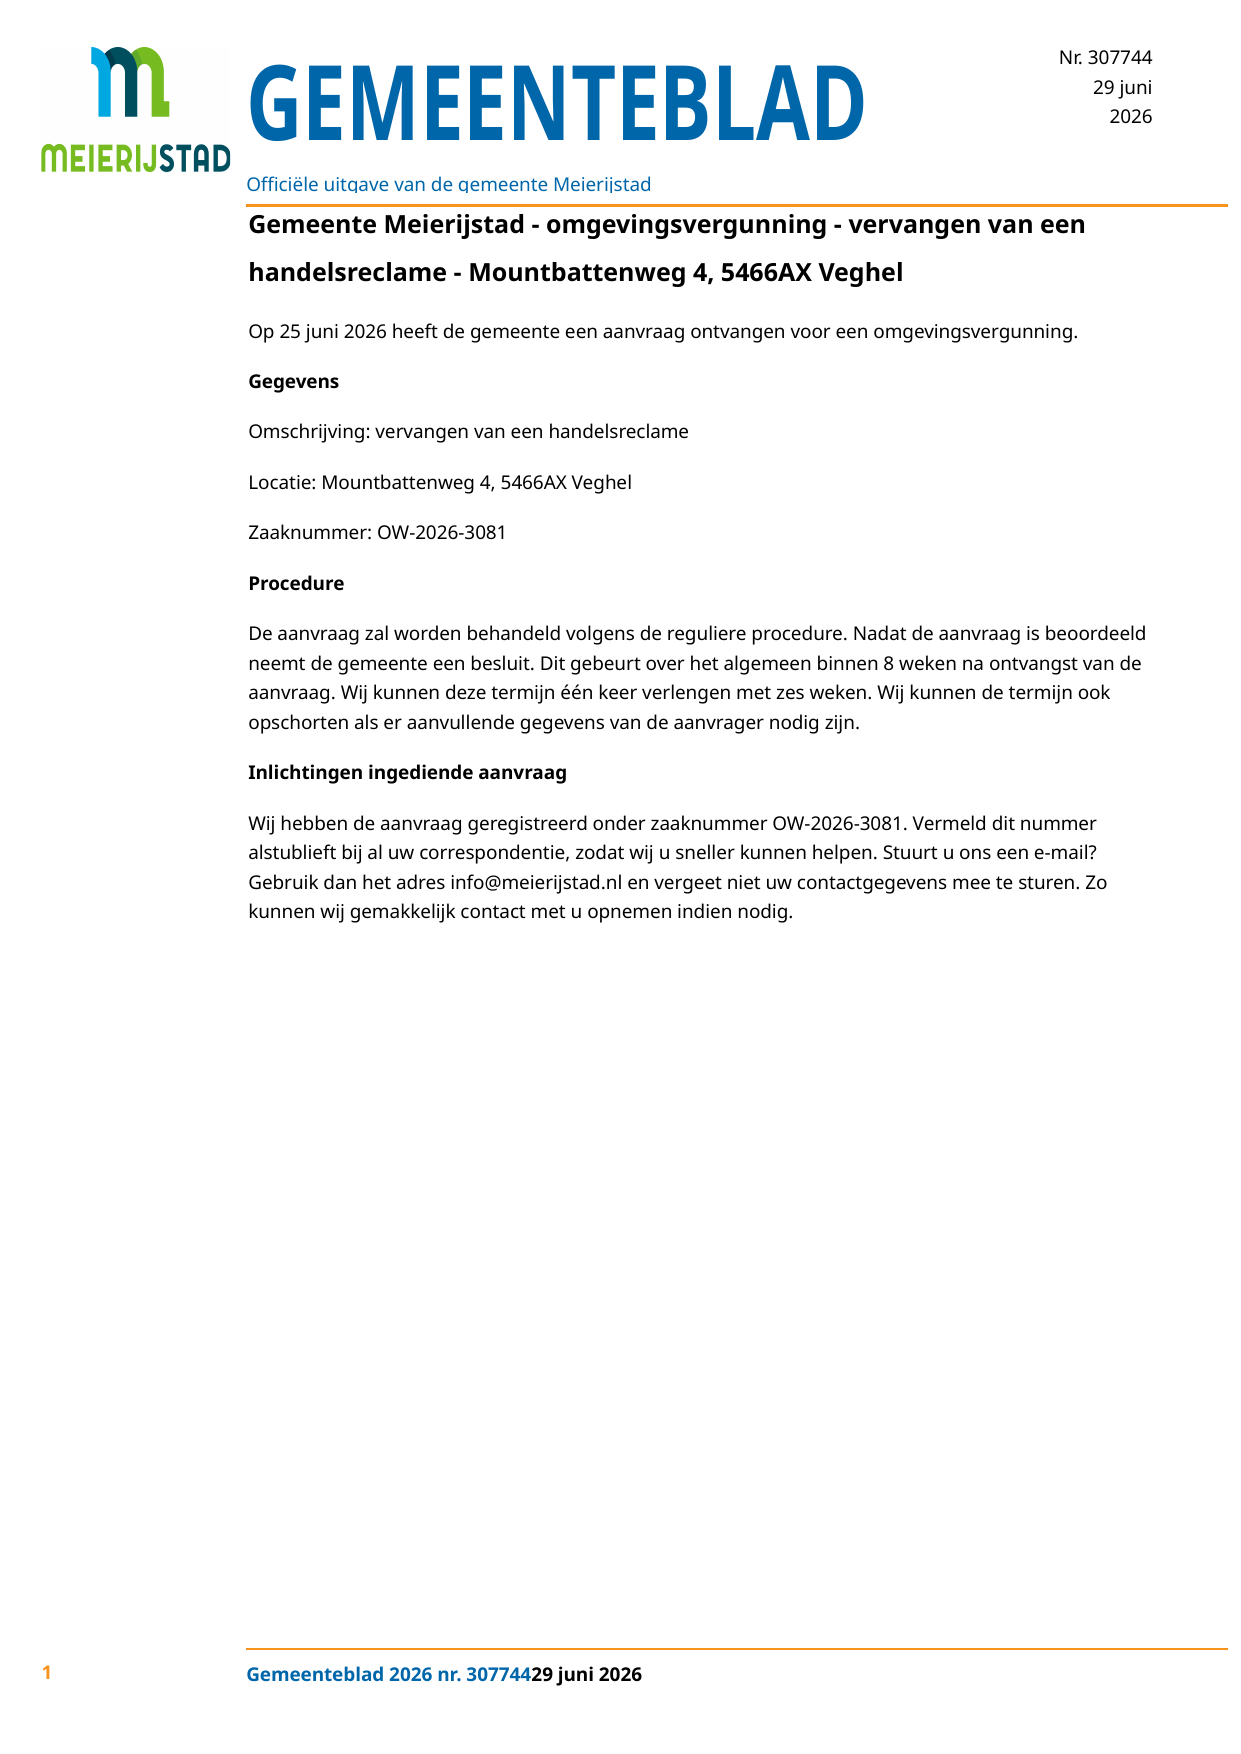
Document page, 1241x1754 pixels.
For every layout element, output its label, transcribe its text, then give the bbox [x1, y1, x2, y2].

text Inlichtingen ingediende aanvraag [248, 759, 1152, 785]
text Op 25 juni 2026 heeft de gemeente een aanvraag ontvangen voor een omgevingsvergunning. [248, 318, 1152, 344]
text Gegevens [248, 368, 1152, 394]
text Locatie: Mountbattenweg 4, 5466AX Veghel [248, 469, 1152, 495]
text Zaaknummer: OW-2026-3081 [248, 519, 1152, 545]
text De aanvraag zal worden behandeld volgens de reguliere procedure. Nadat de aanvraag is beoordeeld neemt de gemeente een besluit. Dit gebeurt over het algemeen binnen 8 weken na ontvangst van de aanvraag. Wij kunnen deze termijn één keer verlengen met zes weken. Wij kunnen de termijn ook opschorten als er aanvullende gegevens van de aanvrager nodig zijn. [248, 620, 1152, 735]
text Procedure [248, 570, 1152, 596]
picture [41, 47, 231, 172]
text Omschrijving: vervangen van een handelsreclame [248, 419, 1152, 444]
text Wij hebben de aanvraag geregistreerd onder zaaknummer OW-2026-3081. Vermeld dit nummer alstublieft bij al uw correspondentie, zodat wij u sneller kunnen helpen. Stuurt u ons een e-mail? Gebruik dan het adres info@meierijstad.nl en vergeet niet uw contactgegevens mee te sturen. Zo kunnen wij gemakkelijk contact met u opnemen indien nodig. [248, 810, 1152, 924]
text Gemeente Meierijstad - omgevingsvergunning - vervangen van een handelsreclame - Mountbattenweg 4, 5466AX Veghel [248, 207, 1152, 288]
